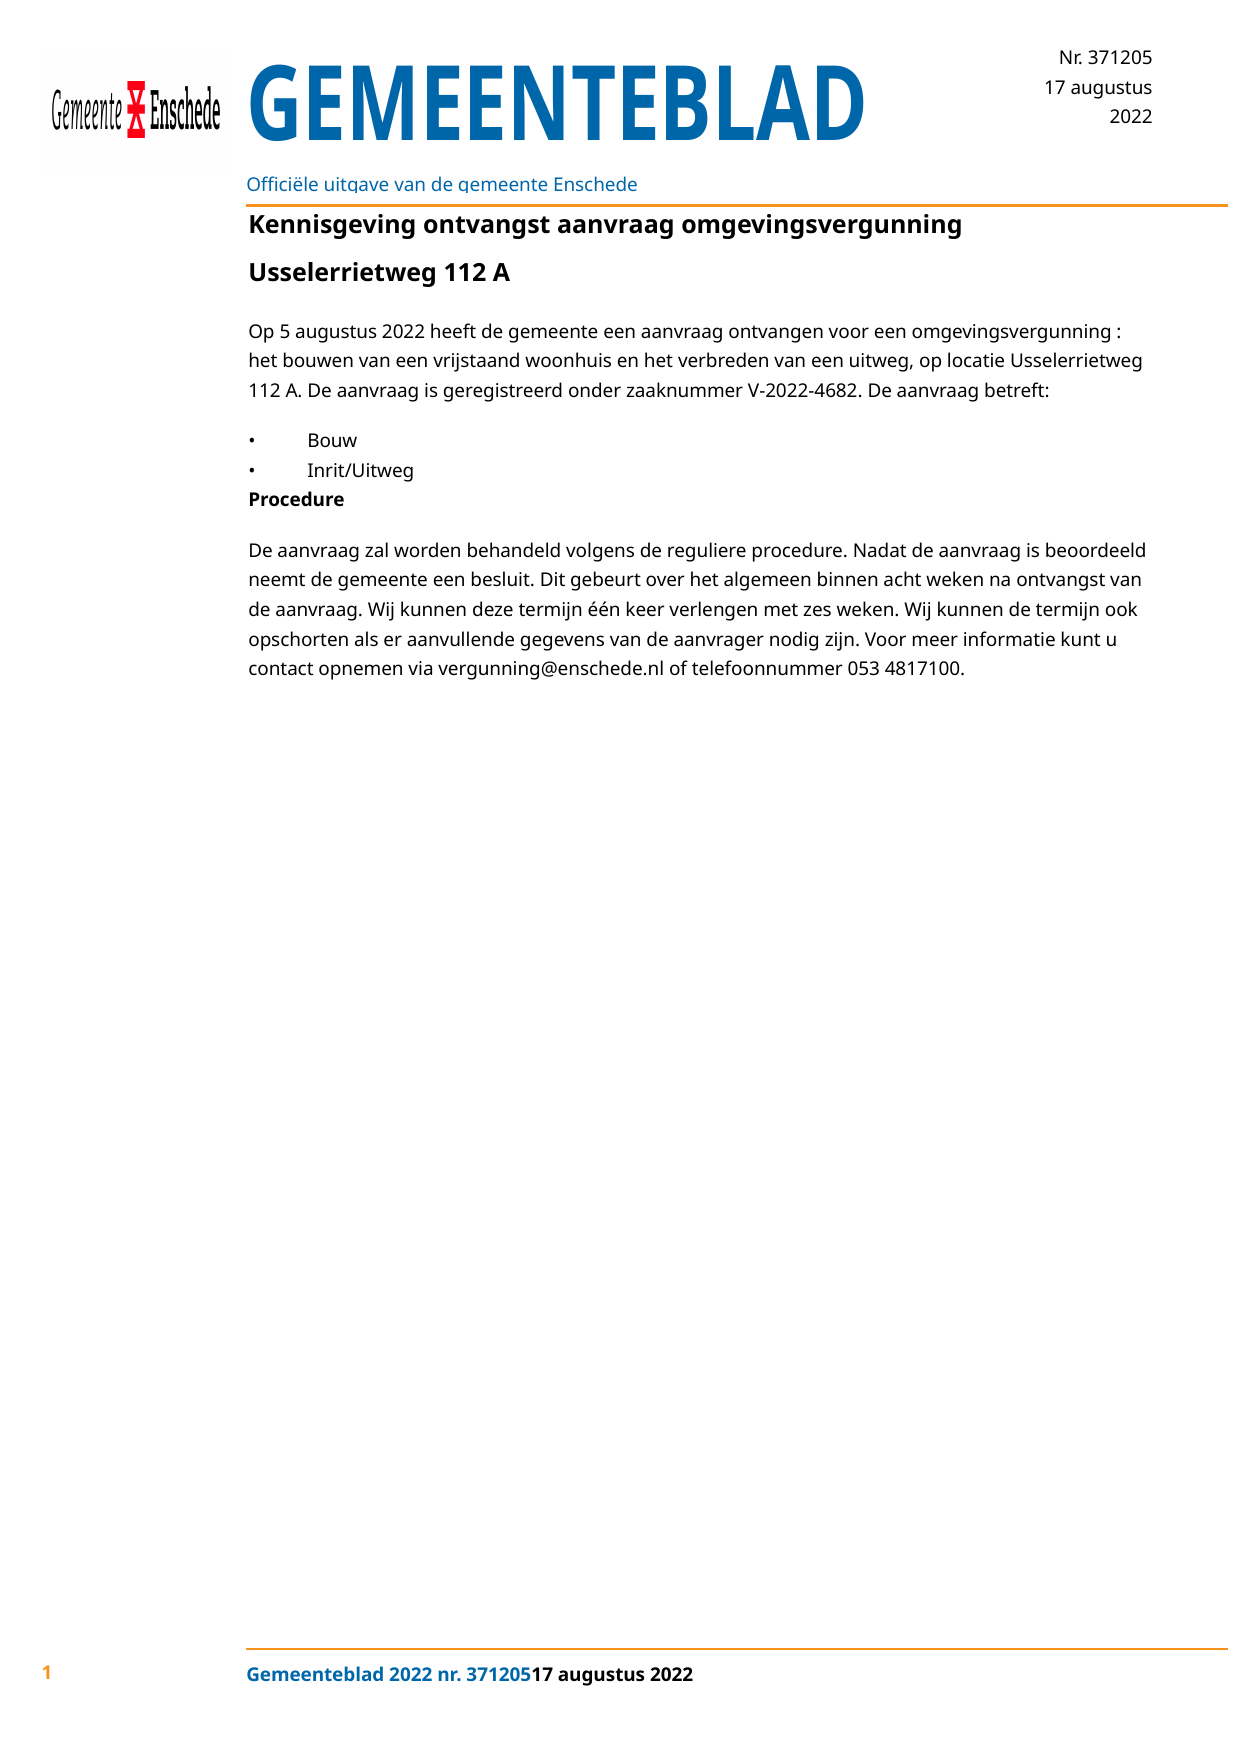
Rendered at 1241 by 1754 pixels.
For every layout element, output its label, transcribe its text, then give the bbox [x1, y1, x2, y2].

list Inrit/Uitweg [248, 457, 1152, 483]
text De aanvraag zal worden behandeld volgens de reguliere procedure. Nadat de aanvraag is beoordeeld neemt de gemeente een besluit. Dit gebeurt over het algemeen binnen acht weken na ontvangst van de aanvraag. Wij kunnen deze termijn één keer verlengen met zes weken. Wij kunnen de termijn ook opschorten als er aanvullende gegevens van de aanvrager nodig zijn. Voor meer informatie kunt u contact opnemen via vergunning@enschede.nl of telefoonnummer 053 4817100. [248, 537, 1152, 681]
picture [41, 47, 231, 172]
text Kennisgeving ontvangst aanvraag omgevingsvergunning Usselerrietweg 112 A [248, 207, 1152, 288]
text Op 5 augustus 2022 heeft de gemeente een aanvraag ontvangen voor een omgevingsvergunning : het bouwen van een vrijstaand woonhuis en het verbreden van een uitweg, op locatie Usselerrietweg 112 A. De aanvraag is geregistreerd onder zaaknummer V-2022-4682. De aanvraag betreft: [248, 318, 1152, 403]
text Procedure [248, 487, 1152, 512]
list Bouw [248, 427, 1152, 453]
